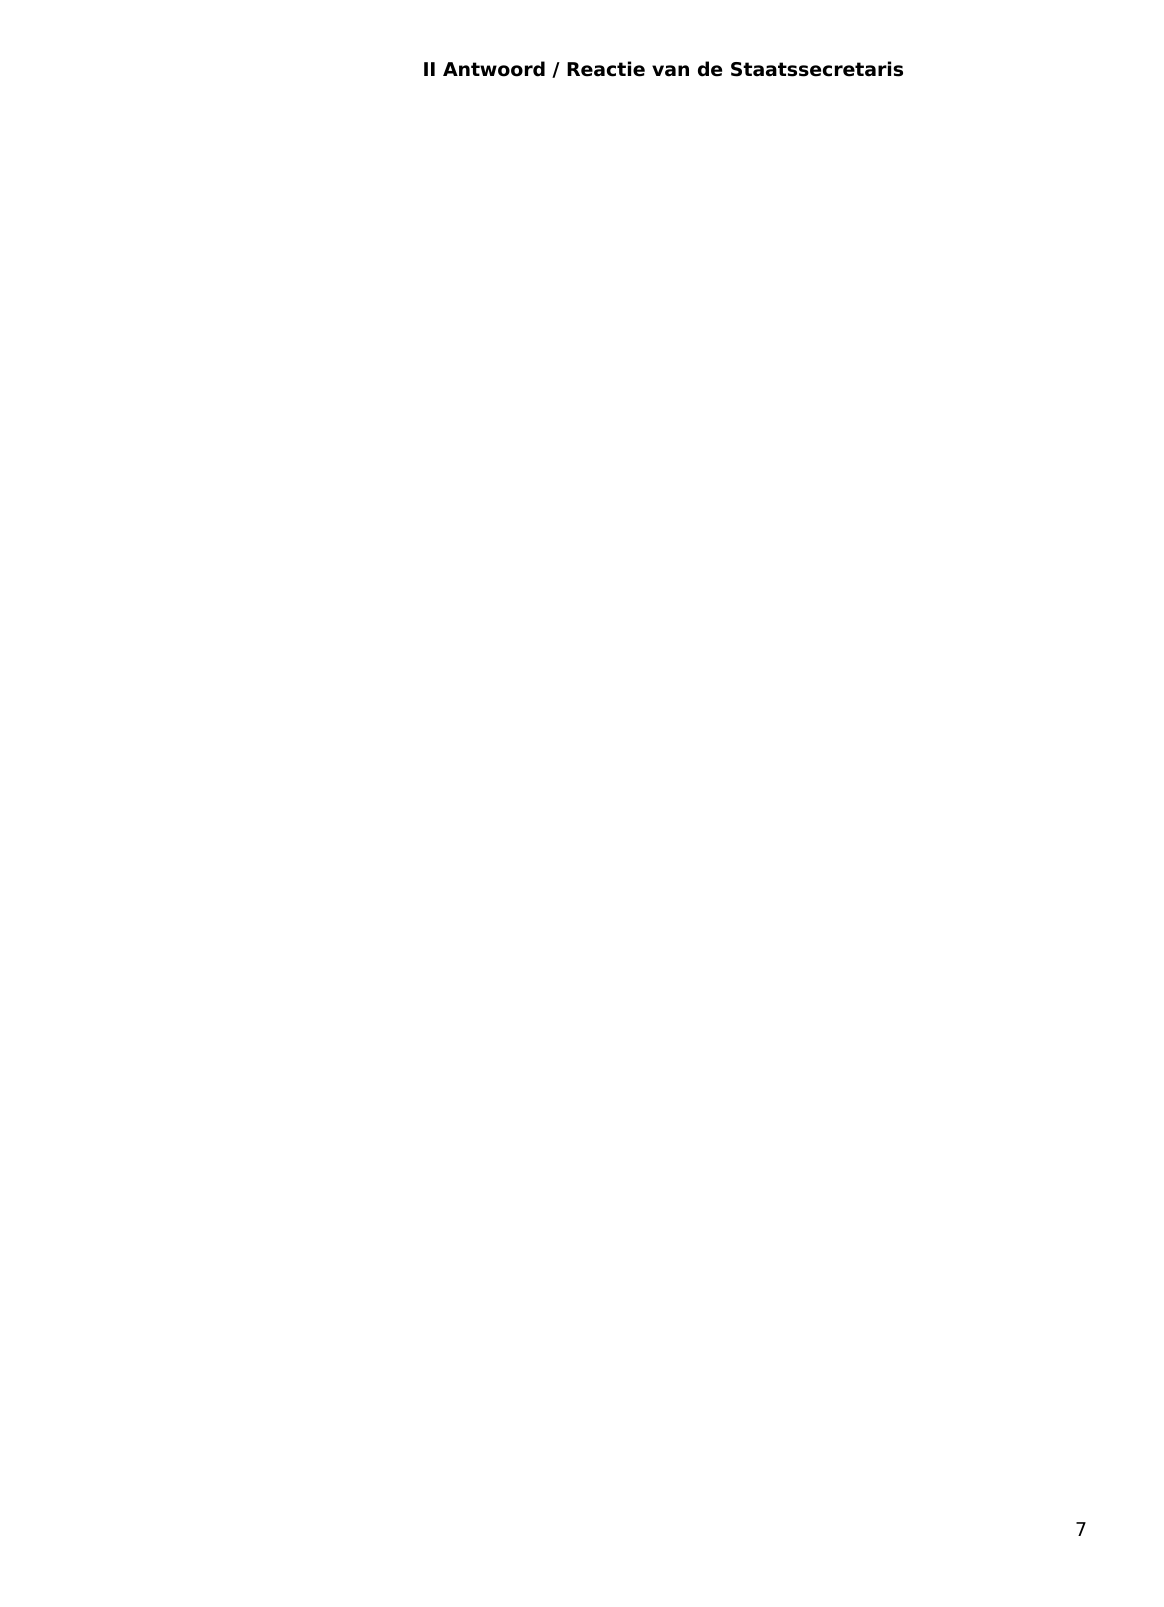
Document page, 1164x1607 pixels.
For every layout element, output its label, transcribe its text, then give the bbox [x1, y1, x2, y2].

subtitle II Antwoord / Reactie van de Staatssecretaris [422, 59, 1087, 81]
